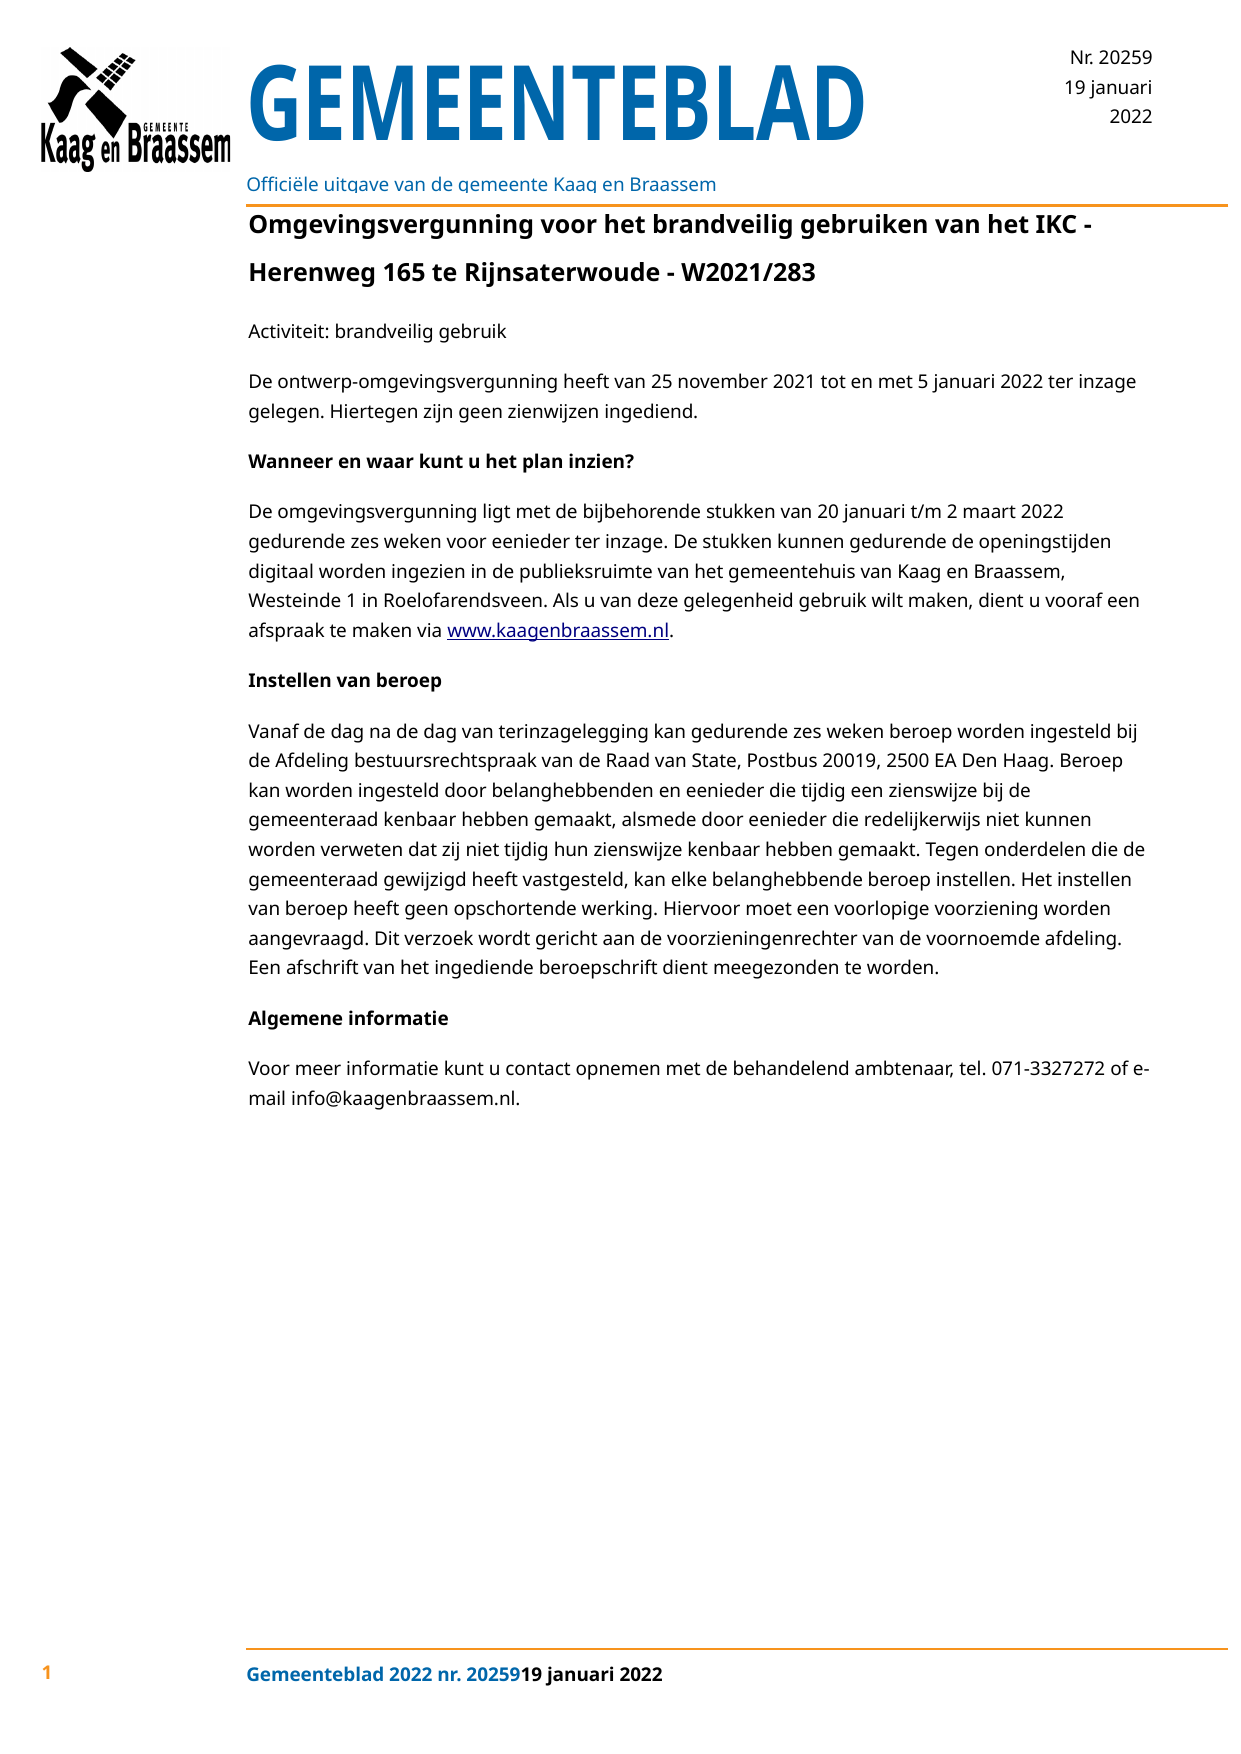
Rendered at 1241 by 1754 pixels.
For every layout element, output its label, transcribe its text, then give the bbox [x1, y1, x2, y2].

text Activiteit: brandveilig gebruik [248, 318, 1152, 344]
text De omgevingsvergunning ligt met de bijbehorende stukken van 20 januari t/m 2 maart 2022 gedurende zes weken voor eenieder ter inzage. De stukken kunnen gedurende de openingstijden digitaal worden ingezien in de publieksruimte van het gemeentehuis van Kaag en Braassem, Westeinde 1 in Roelofarendsveen. Als u van deze gelegenheid gebruik wilt maken, dient u vooraf een afspraak te maken via www.kaagenbraassem.nl. [248, 499, 1152, 643]
text Omgevingsvergunning voor het brandveilig gebruiken van het IKC - Herenweg 165 te Rijnsaterwoude - W2021/283 [248, 207, 1152, 288]
text De ontwerp-omgevingsvergunning heeft van 25 november 2021 tot en met 5 januari 2022 ter inzage gelegen. Hiertegen zijn geen zienwijzen ingediend. [248, 368, 1152, 424]
text Voor meer informatie kunt u contact opnemen met de behandelend ambtenaar, tel. 071-3327272 of e-mail info@kaagenbraassem.nl. [248, 1055, 1152, 1111]
text Vanaf de dag na de dag van terinzagelegging kan gedurende zes weken beroep worden ingesteld bij de Afdeling bestuursrechtspraak van de Raad van State, Postbus 20019, 2500 EA Den Haag. Beroep kan worden ingesteld door belanghebbenden en eenieder die tijdig een zienswijze bij de gemeenteraad kenbaar hebben gemaakt, alsmede door eenieder die redelijkerwijs niet kunnen worden verweten dat zij niet tijdig hun zienswijze kenbaar hebben gemaakt. Tegen onderdelen die de gemeenteraad gewijzigd heeft vastgesteld, kan elke belanghebbende beroep instellen. Het instellen van beroep heeft geen opschortende werking. Hiervoor moet een voorlopige voorziening worden aangevraagd. Dit verzoek wordt gericht aan de voorzieningenrechter van de voornoemde afdeling. Een afschrift van het ingediende beroepschrift dient meegezonden te worden. [248, 718, 1152, 980]
text Algemene informatie [248, 1005, 1152, 1031]
picture [41, 47, 231, 172]
text Instellen van beroep [248, 667, 1152, 693]
text Wanneer en waar kunt u het plan inzien? [248, 448, 1152, 474]
